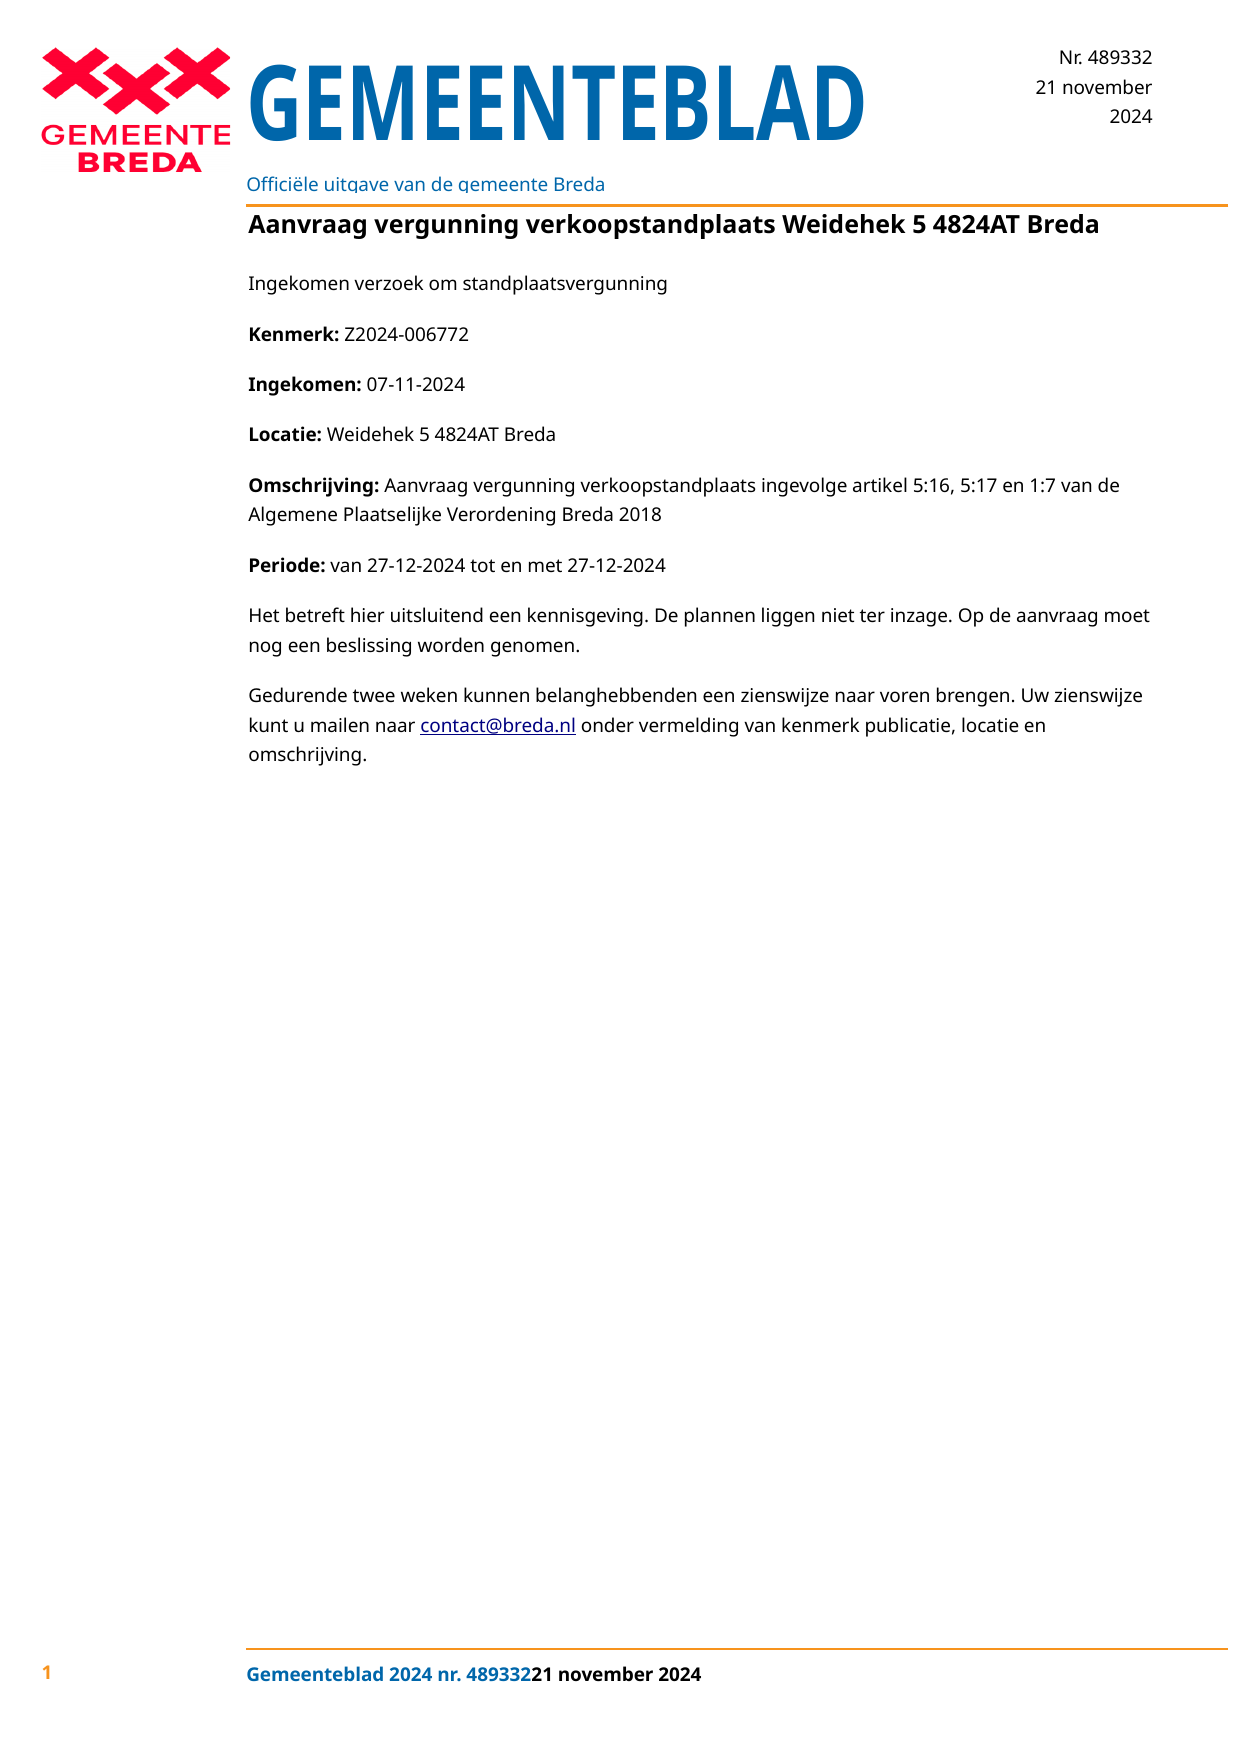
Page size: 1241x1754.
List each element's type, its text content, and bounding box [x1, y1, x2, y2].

text Aanvraag vergunning verkoopstandplaats Weidehek 5 4824AT Breda [248, 207, 1152, 241]
text Periode: van 27-12-2024 tot en met 27-12-2024 [248, 552, 1152, 578]
text Ingekomen verzoek om standplaatsvergunning [248, 270, 1152, 296]
text Omschrijving: Aanvraag vergunning verkoopstandplaats ingevolge artikel 5:16, 5:17 en 1:7 van de Algemene Plaatselijke Verordening Breda 2018 [248, 472, 1152, 527]
text Kenmerk: Z2024-006772 [248, 321, 1152, 346]
text Het betreft hier uitsluitend een kennisgeving. De plannen liggen niet ter inzage. Op de aanvraag moet nog een beslissing worden genomen. [248, 602, 1152, 658]
text Gedurende twee weken kunnen belanghebbenden een zienswijze naar voren brengen. Uw zienswijze kunt u mailen naar contact@breda.nl onder vermelding van kenmerk publicatie, locatie en omschrijving. [248, 682, 1152, 767]
text Ingekomen: 07-11-2024 [248, 371, 1152, 397]
picture [41, 47, 231, 172]
text Locatie: Weidehek 5 4824AT Breda [248, 422, 1152, 447]
